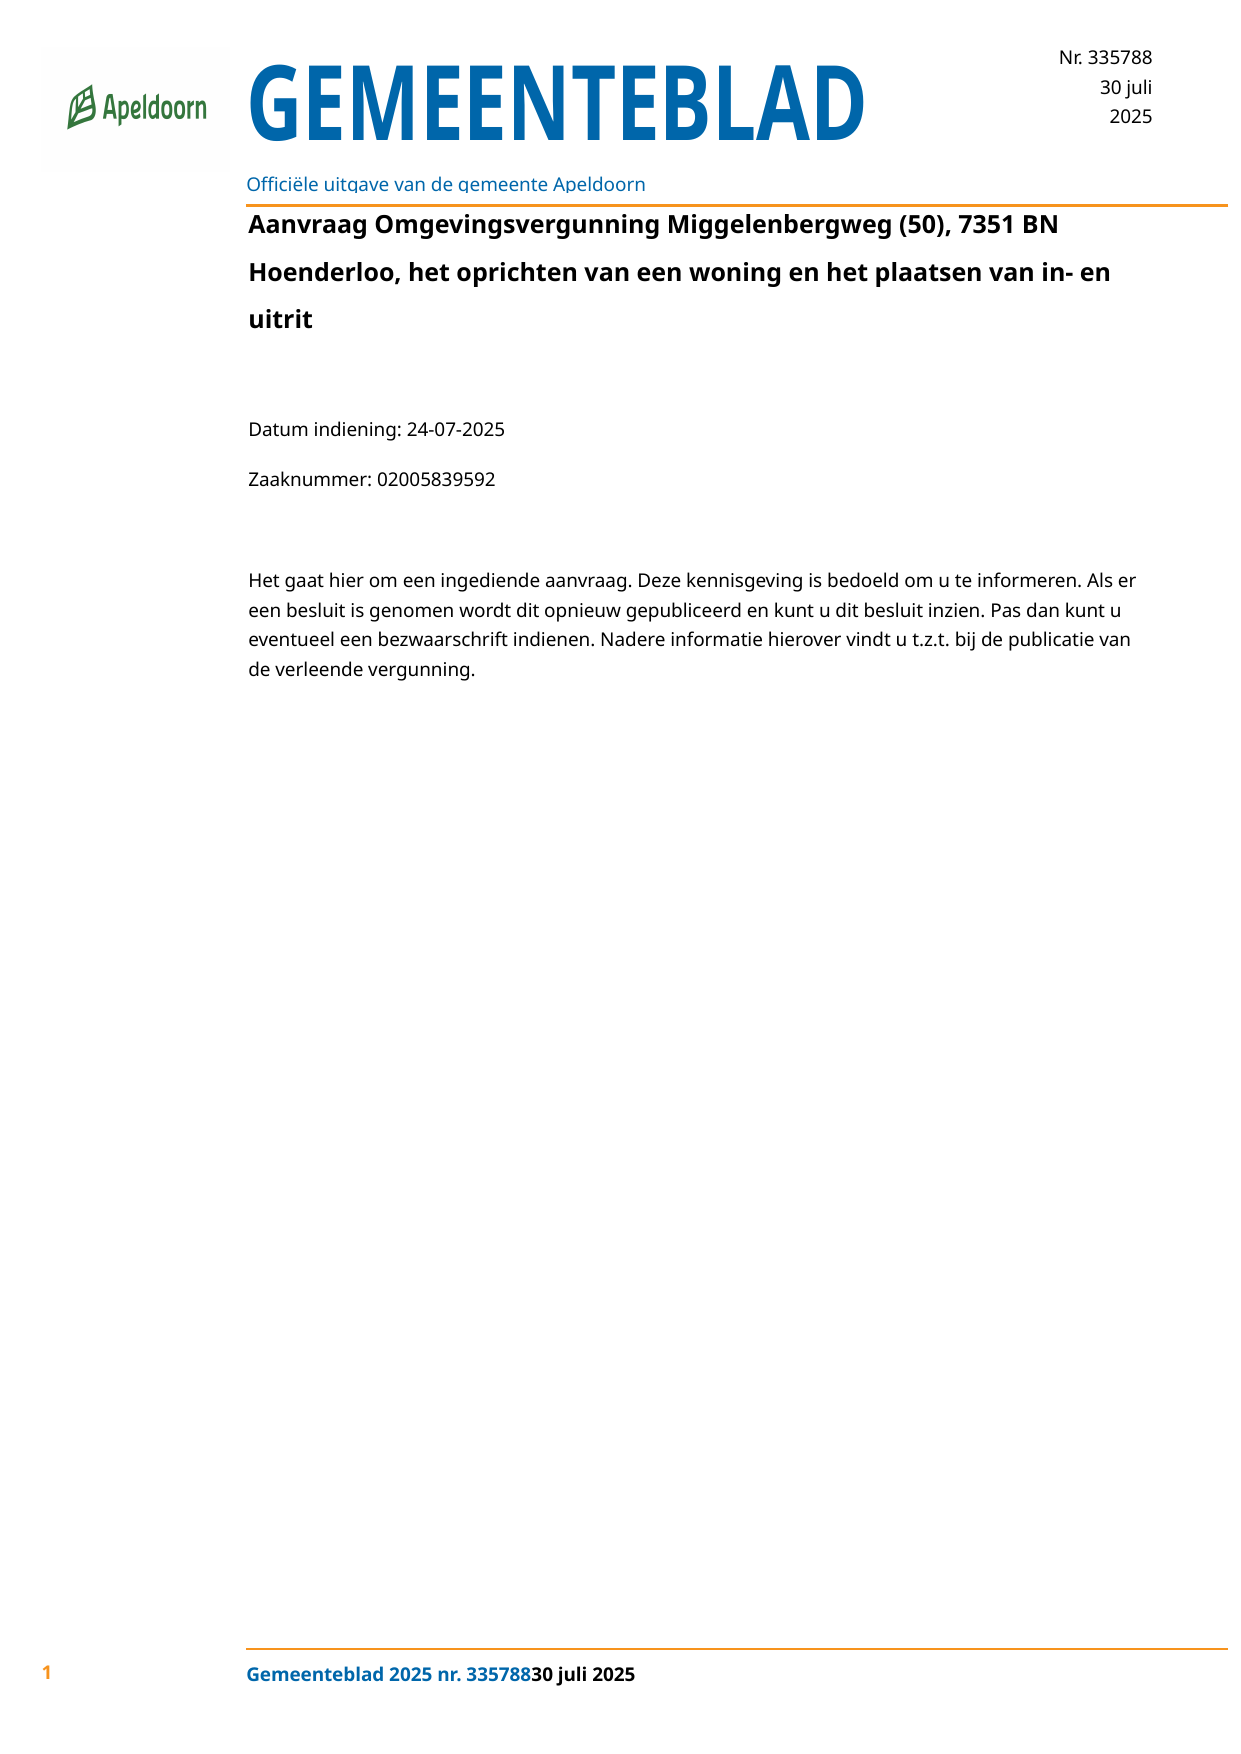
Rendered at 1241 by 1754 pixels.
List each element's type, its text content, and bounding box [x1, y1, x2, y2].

text Aanvraag Omgevingsvergunning Miggelenbergweg (50), 7351 BN Hoenderloo, het oprichten van een woning en het plaatsen van in- en uitrit [248, 207, 1152, 336]
text Datum indiening: 24-07-2025 [248, 416, 1152, 442]
picture [41, 47, 231, 172]
text Het gaat hier om een ingediende aanvraag. Deze kennisgeving is bedoeld om u te informeren. Als er een besluit is genomen wordt dit opnieuw gepubliceerd en kunt u dit besluit inzien. Pas dan kunt u eventueel een bezwaarschrift indienen. Nadere informatie hierover vindt u t.z.t. bij de publicatie van de verleende vergunning. [248, 567, 1152, 682]
text Zaaknummer: 02005839592 [248, 466, 1152, 492]
